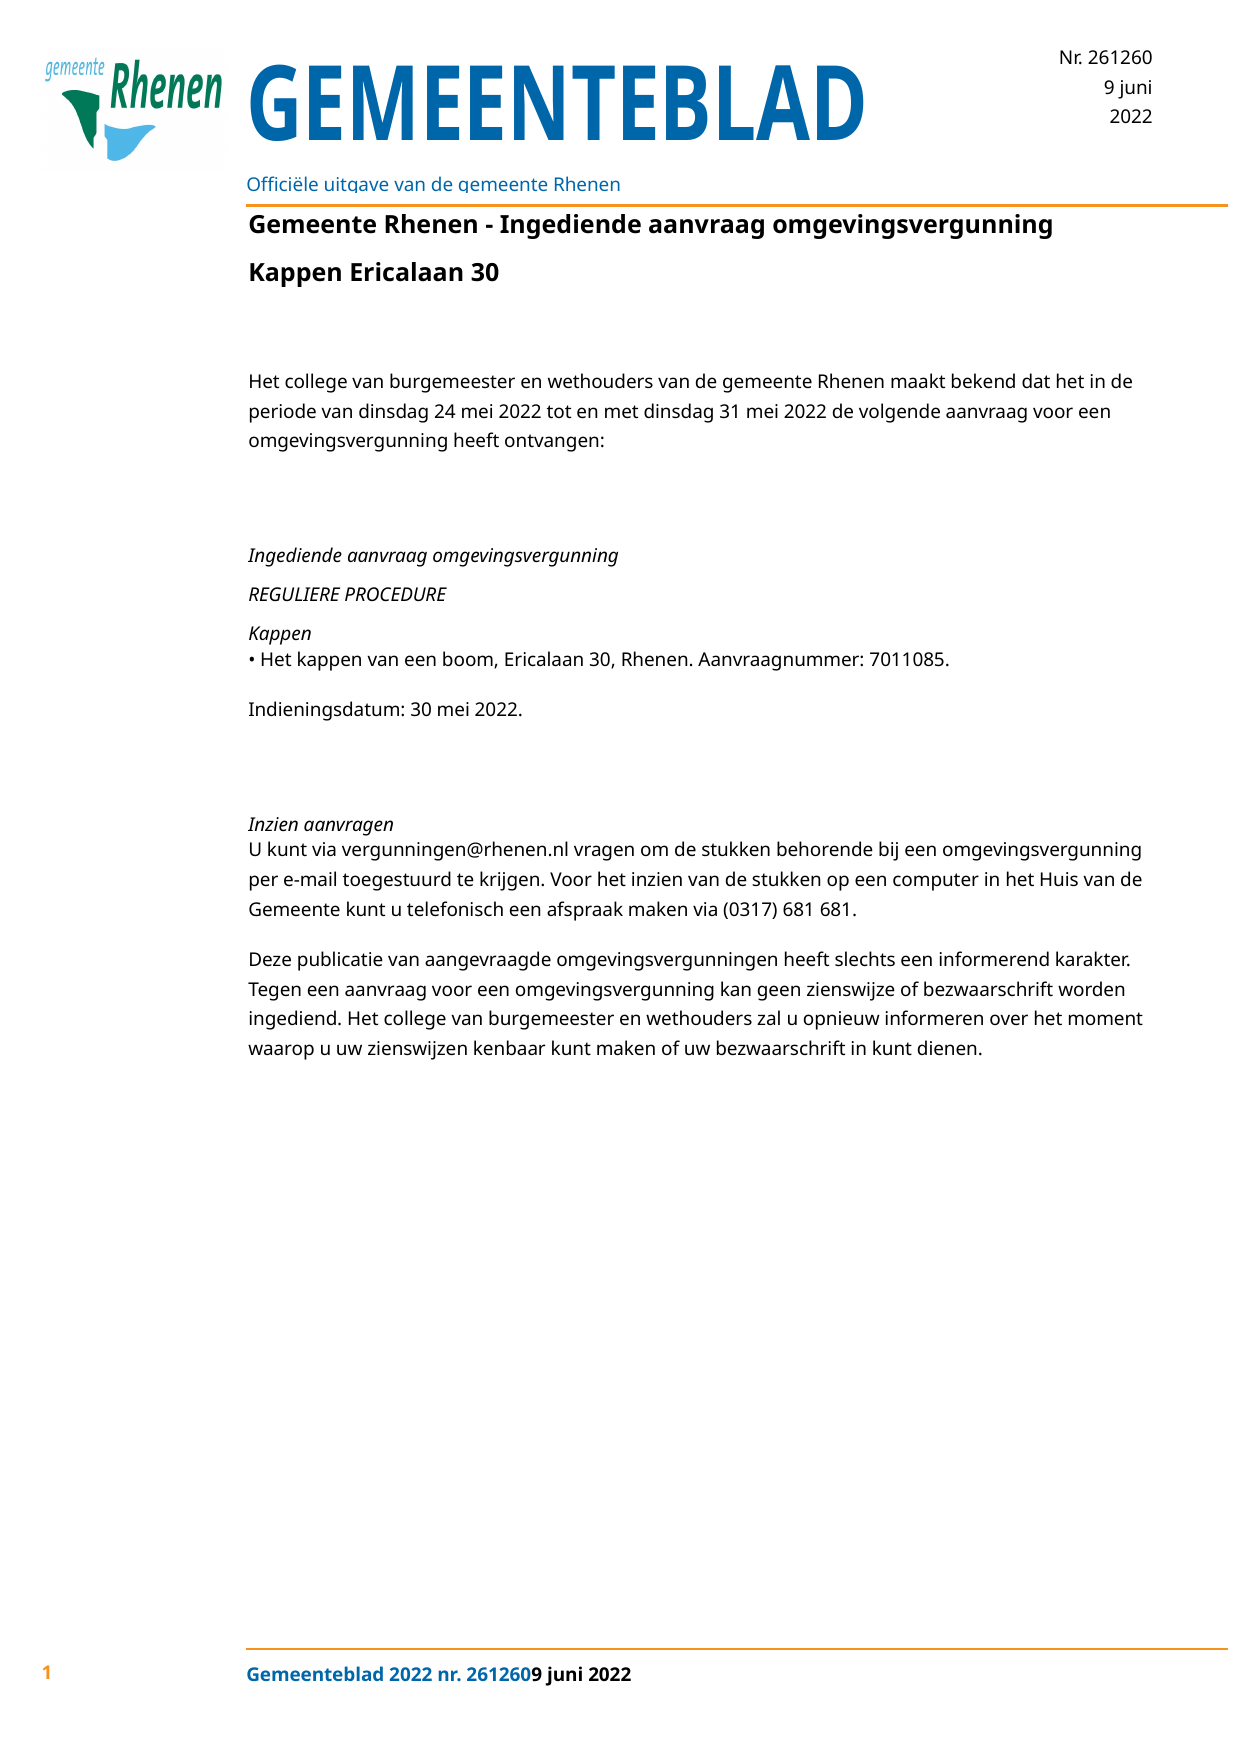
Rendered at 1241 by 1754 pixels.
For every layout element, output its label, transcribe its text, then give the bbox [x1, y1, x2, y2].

text Deze publicatie van aangevraagde omgevingsvergunningen heeft slechts een informerend karakter. Tegen een aanvraag voor een omgevingsvergunning kan geen zienswijze of bezwaarschrift worden ingediend. Het college van burgemeester en wethouders zal u opnieuw informeren over het moment waarop u uw zienswijzen kenbaar kunt maken of uw bezwaarschrift in kunt dienen. [248, 946, 1152, 1061]
picture [41, 47, 231, 172]
text REGULIERE PROCEDURE [248, 581, 1152, 607]
text Ingediende aanvraag omgevingsvergunning [248, 542, 1152, 568]
text Indieningsdatum: 30 mei 2022. [248, 697, 1152, 722]
text Inzien aanvragen [248, 811, 1152, 837]
text U kunt via vergunningen@rhenen.nl vragen om de stukken behorende bij een omgevingsvergunning per e-mail toegestuurd te krijgen. Voor het inzien van de stukken op een computer in het Huis van de Gemeente kunt u telefonisch een afspraak maken via (0317) 681 681. [248, 837, 1152, 922]
text Gemeente Rhenen - Ingediende aanvraag omgevingsvergunning Kappen Ericalaan 30 [248, 207, 1152, 288]
text Het college van burgemeester en wethouders van de gemeente Rhenen maakt bekend dat het in de periode van dinsdag 24 mei 2022 tot en met dinsdag 31 mei 2022 de volgende aanvraag voor een omgevingsvergunning heeft ontvangen: [248, 368, 1152, 453]
text Kappen [248, 620, 1152, 646]
text • Het kappen van een boom, Ericalaan 30, Rhenen. Aanvraagnummer: 7011085. [248, 646, 1152, 672]
